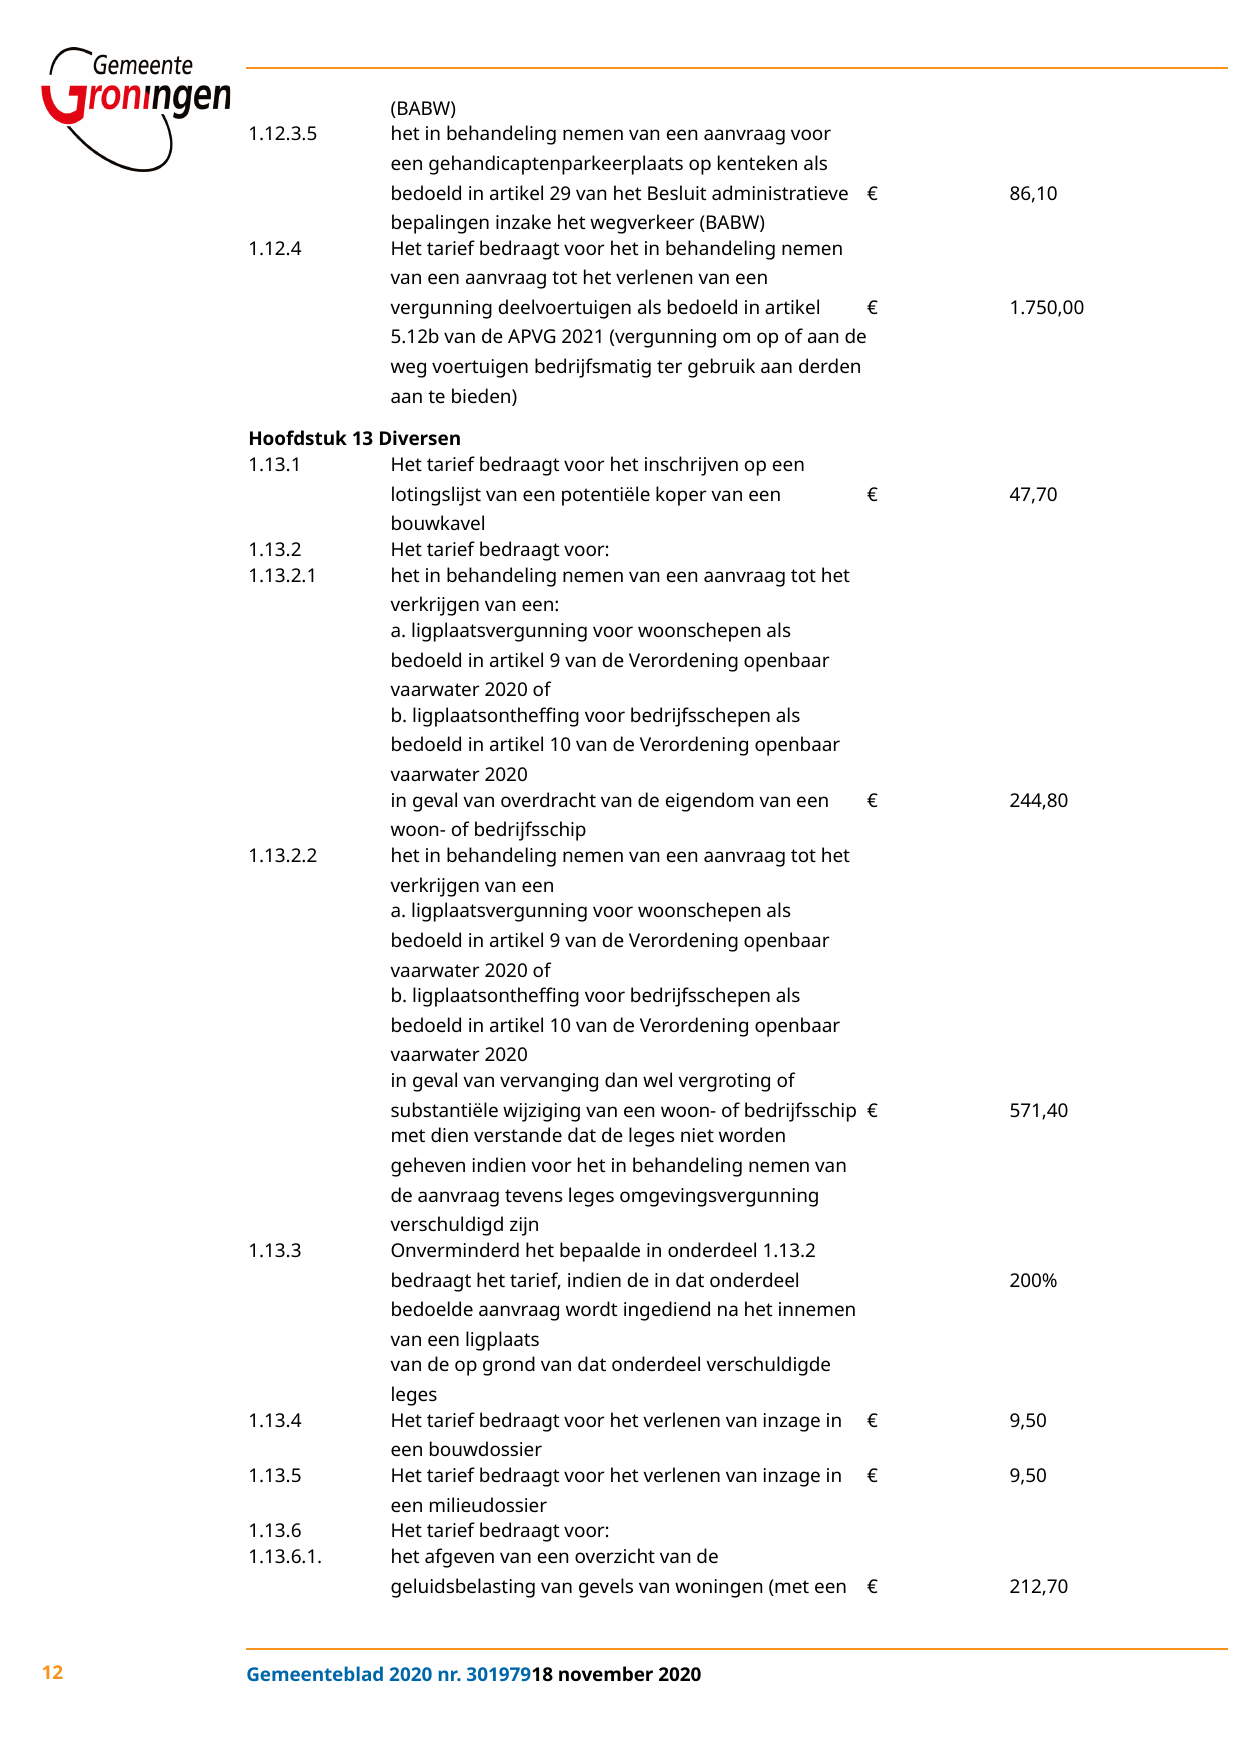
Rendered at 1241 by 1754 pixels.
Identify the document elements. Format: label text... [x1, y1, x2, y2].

table_cell € [867, 1407, 1009, 1462]
table_cell [248, 898, 390, 982]
table_cell b. ligplaatsontheffing voor bedrijfsschepen als bedoeld in artikel 10 van de Verordening openbaar vaarwater 2020 [390, 983, 867, 1067]
table_cell € [867, 121, 1009, 235]
table_header € [867, 451, 1009, 536]
picture [41, 47, 231, 172]
table_cell [248, 702, 390, 787]
table_cell in geval van vervanging dan wel vergroting of substantiële wijziging van een woon- of bedrijfsschip [390, 1068, 867, 1123]
table_cell [867, 842, 1009, 898]
table_cell [248, 1068, 390, 1123]
table_cell 9,50 [1009, 1407, 1152, 1462]
table_cell (BABW) [390, 95, 867, 121]
table_cell Onverminderd het bepaalde in onderdeel 1.13.2 bedraagt het tarief, indien de in dat onderdeel bedoelde aanvraag wordt ingediend na het innemen van een ligplaats [390, 1237, 867, 1352]
table_cell [1009, 1123, 1152, 1237]
table_cell [1009, 1352, 1152, 1407]
table_cell € [867, 1462, 1009, 1518]
table_cell 86,10 [1009, 121, 1152, 235]
table_cell [867, 1123, 1009, 1237]
table_cell met dien verstande dat de leges niet worden geheven indien voor het in behandeling nemen van de aanvraag tevens leges omgevingsvergunning verschuldigd zijn [390, 1123, 867, 1237]
table_cell Het tarief bedraagt voor het verlenen van inzage in een milieudossier [390, 1462, 867, 1518]
table_cell [867, 1237, 1009, 1352]
table_cell 1.13.6.1. [248, 1543, 390, 1599]
table_cell 1.12.3.5 [248, 121, 390, 235]
table_cell 9,50 [1009, 1462, 1152, 1518]
table_cell [1009, 536, 1152, 562]
table_cell € [867, 235, 1009, 409]
table_cell 1.13.2.2 [248, 842, 390, 898]
table_cell 1.12.4 [248, 235, 390, 409]
table_cell [1009, 702, 1152, 787]
table_cell het in behandeling nemen van een aanvraag tot het verkrijgen van een: [390, 562, 867, 617]
table_cell [248, 787, 390, 842]
table_cell 1.13.6 [248, 1518, 390, 1543]
table_cell in geval van overdracht van de eigendom van een woon- of bedrijfsschip [390, 787, 867, 842]
table_cell [248, 983, 390, 1067]
table_cell 1.13.4 [248, 1407, 390, 1462]
table_cell van de op grond van dat onderdeel verschuldigde leges [390, 1352, 867, 1407]
table_cell Het tarief bedraagt voor het in behandeling nemen van een aanvraag tot het verlenen van een vergunning deelvoertuigen als bedoeld in artikel 5.12b van de APVG 2021 (vergunning om op of aan de weg voertuigen bedrijfsmatig ter gebruik aan derden aan te bieden) [390, 235, 867, 409]
table_cell [867, 983, 1009, 1067]
table_cell 244,80 [1009, 787, 1152, 842]
table_cell 571,40 [1009, 1068, 1152, 1123]
table_cell het in behandeling nemen van een aanvraag voor een gehandicaptenparkeerplaats op kenteken als bedoeld in artikel 29 van het Besluit administratieve bepalingen inzake het wegverkeer (BABW) [390, 121, 867, 235]
table_cell [1009, 562, 1152, 617]
table_cell 1.13.2.1 [248, 562, 390, 617]
table_cell [248, 1123, 390, 1237]
text Hoofdstuk 13 Diversen [248, 425, 1152, 451]
table_cell [248, 1352, 390, 1407]
table_cell 212,70 [1009, 1543, 1152, 1599]
table_cell [248, 95, 390, 121]
table_cell 1.13.5 [248, 1462, 390, 1518]
table_cell [867, 1518, 1009, 1543]
table_cell [867, 562, 1009, 617]
table_cell [1009, 617, 1152, 702]
table_cell [1009, 898, 1152, 982]
table_cell € [867, 787, 1009, 842]
table_cell [867, 617, 1009, 702]
table_cell [1009, 95, 1152, 121]
table_cell € [867, 1543, 1009, 1599]
table_cell 1.750,00 [1009, 235, 1152, 409]
table_cell [248, 617, 390, 702]
table_cell Het tarief bedraagt voor het verlenen van inzage in een bouwdossier [390, 1407, 867, 1462]
table_cell [1009, 842, 1152, 898]
table_cell 1.13.3 [248, 1237, 390, 1352]
table_cell b. ligplaatsontheffing voor bedrijfsschepen als bedoeld in artikel 10 van de Verordening openbaar vaarwater 2020 [390, 702, 867, 787]
table_cell Het tarief bedraagt voor: [390, 536, 867, 562]
table_header 1.13.1 [248, 451, 390, 536]
table_cell [1009, 983, 1152, 1067]
table_cell [1009, 1518, 1152, 1543]
table_cell [867, 536, 1009, 562]
table_cell [867, 898, 1009, 982]
table_cell € [867, 1068, 1009, 1123]
table_cell Het tarief bedraagt voor: [390, 1518, 867, 1543]
table_cell a. ligplaatsvergunning voor woonschepen als bedoeld in artikel 9 van de Verordening openbaar vaarwater 2020 of [390, 898, 867, 982]
table_cell 200% [1009, 1237, 1152, 1352]
table_cell [867, 95, 1009, 121]
table_cell 1.13.2 [248, 536, 390, 562]
table_cell het in behandeling nemen van een aanvraag tot het verkrijgen van een [390, 842, 867, 898]
table_cell [867, 702, 1009, 787]
table_header Het tarief bedraagt voor het inschrijven op een lotingslijst van een potentiële koper van een bouwkavel [390, 451, 867, 536]
table_cell [867, 1352, 1009, 1407]
table_cell het afgeven van een overzicht van de geluidsbelasting van gevels van woningen (met een [390, 1543, 867, 1599]
table_header 47,70 [1009, 451, 1152, 536]
table_cell a. ligplaatsvergunning voor woonschepen als bedoeld in artikel 9 van de Verordening openbaar vaarwater 2020 of [390, 617, 867, 702]
